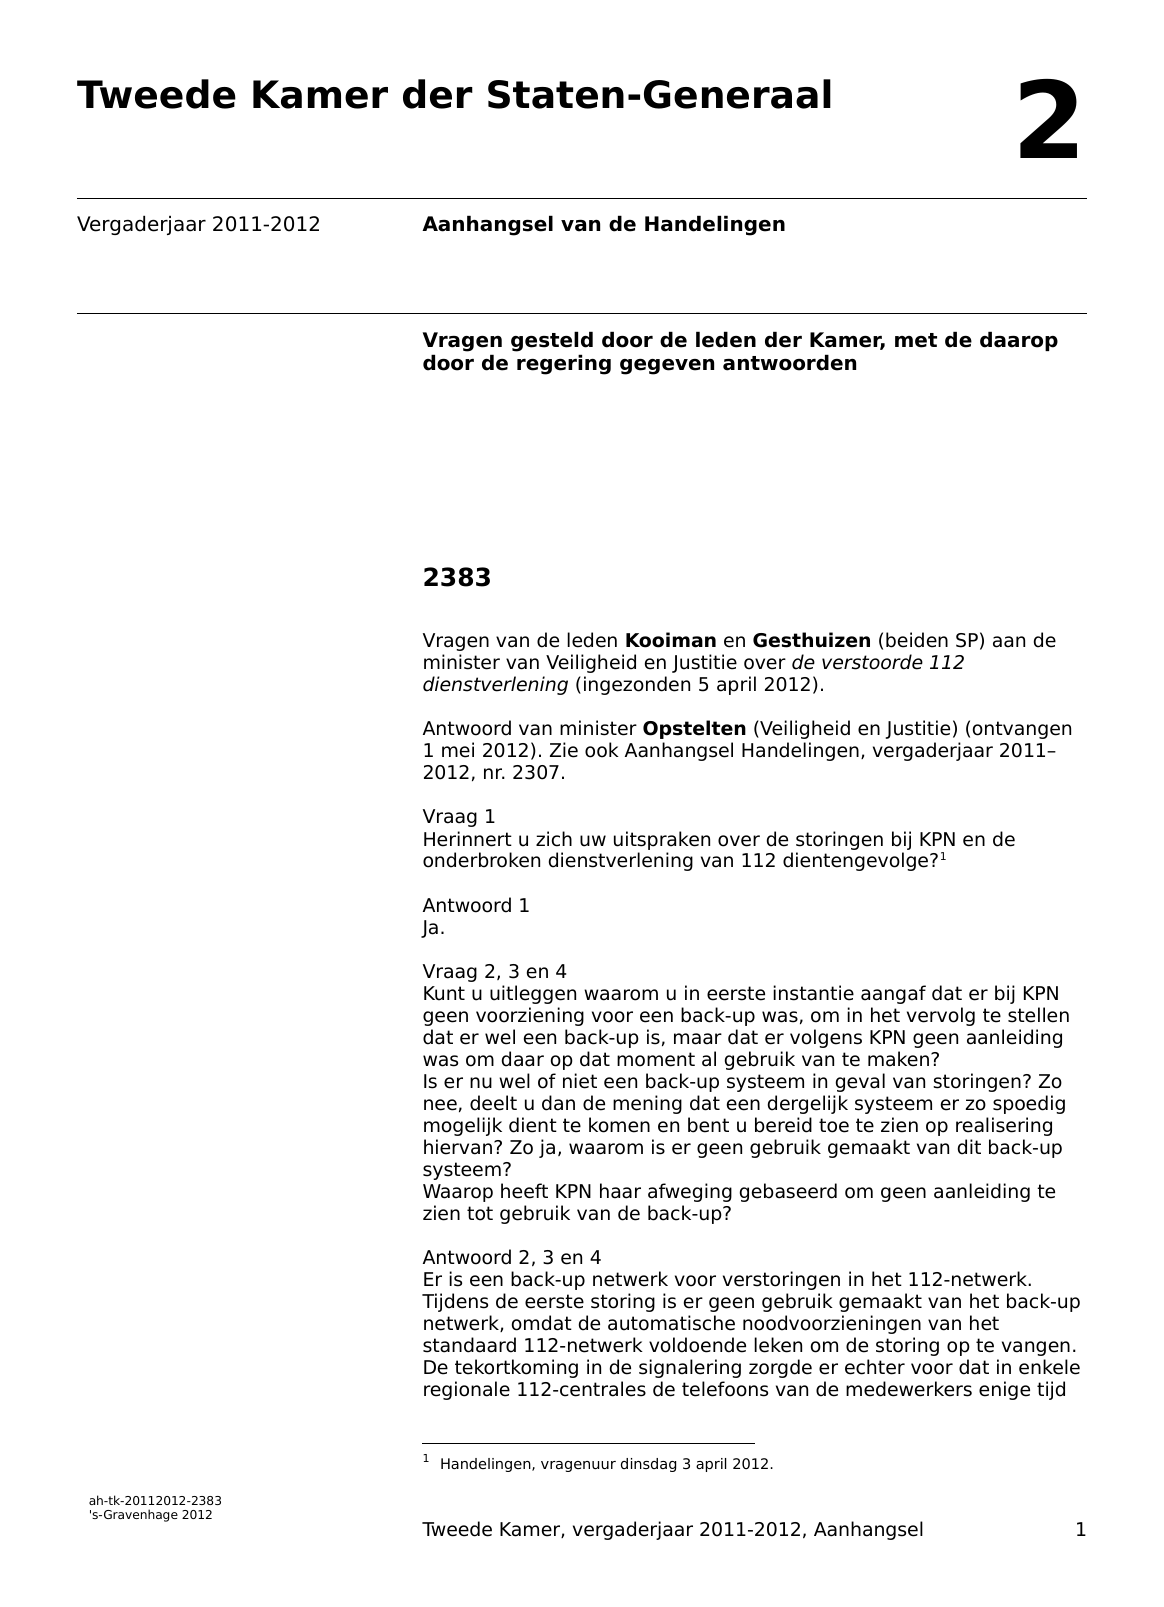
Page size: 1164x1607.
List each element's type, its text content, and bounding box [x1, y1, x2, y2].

text Vraag 2, 3 en 4 [422, 961, 1087, 983]
text Vraag 1 [422, 806, 1087, 828]
text Antwoord 2, 3 en 4 [422, 1247, 1087, 1269]
text Kunt u uitleggen waarom u in eerste instantie aangaf dat er bij KPN geen voorziening voor een back-up was, om in het vervolg te stellen dat er wel een back-up is, maar dat er volgens KPN geen aanleiding was om daar op dat moment al gebruik van te maken? [422, 983, 1087, 1071]
table_header 2 [886, 59, 1087, 198]
text 's-Gravenhage 2012 [88, 1508, 323, 1522]
text Vragen van de leden Kooiman en Gesthuizen (beiden SP) aan de minister van Veiligheid en Justitie over de verstoorde 112 dienstverlening (ingezonden 5 april 2012). [422, 630, 1087, 696]
table_cell [77, 314, 422, 375]
text Herinnert u zich uw uitspraken over de storingen bij KPN en de onderbroken dienstverlening van 112 dientengevolge? [422, 828, 1087, 872]
table_cell Vergaderjaar 2011-2012 [77, 199, 422, 313]
text Waarop heeft KPN haar afweging gebaseerd om geen aanleiding te zien tot gebruik van de back-up? [422, 1181, 1087, 1224]
text ah-tk-20112012-2383 [88, 1494, 323, 1508]
text Antwoord 1 [422, 894, 1087, 917]
text Er is een back-up netwerk voor verstoringen in het 112-netwerk. Tijdens de eerste storing is er geen gebruik gemaakt van het back-up netwerk, omdat de automatische noodvoorzieningen van het standaard 112-netwerk voldoende leken om de storing op te vangen. De tekortkoming in de signalering zorgde er echter voor dat in enkele regionale 112-centrales de telefoons van de medewerkers enige tijd [422, 1269, 1087, 1401]
text Is er nu wel of niet een back-up systeem in geval van storingen? Zo nee, deelt u dan de mening dat een dergelijk systeem er zo spoedig mogelijk dient te komen en bent u bereid toe te zien op realisering hiervan? Zo ja, waarom is er geen gebruik gemaakt van dit back-up systeem? [422, 1071, 1087, 1181]
text Ja. [422, 917, 1087, 938]
table_cell Vragen gesteld door de leden der Kamer, met de daarop door de regering gegeven antwoorden [422, 314, 1087, 375]
text 2383 [422, 563, 1087, 592]
text Antwoord van minister Opstelten (Veiligheid en Justitie) (ontvangen 1 mei 2012). Zie ook Aanhangsel Handelingen, vergaderjaar 2011–2012, nr. 2307. [422, 718, 1087, 784]
table_header Tweede Kamer der Staten-Generaal [77, 59, 886, 198]
text Handelingen, vragenuur dinsdag 3 april 2012. [422, 1452, 1087, 1474]
table_cell Aanhangsel van de Handelingen [422, 199, 1087, 313]
